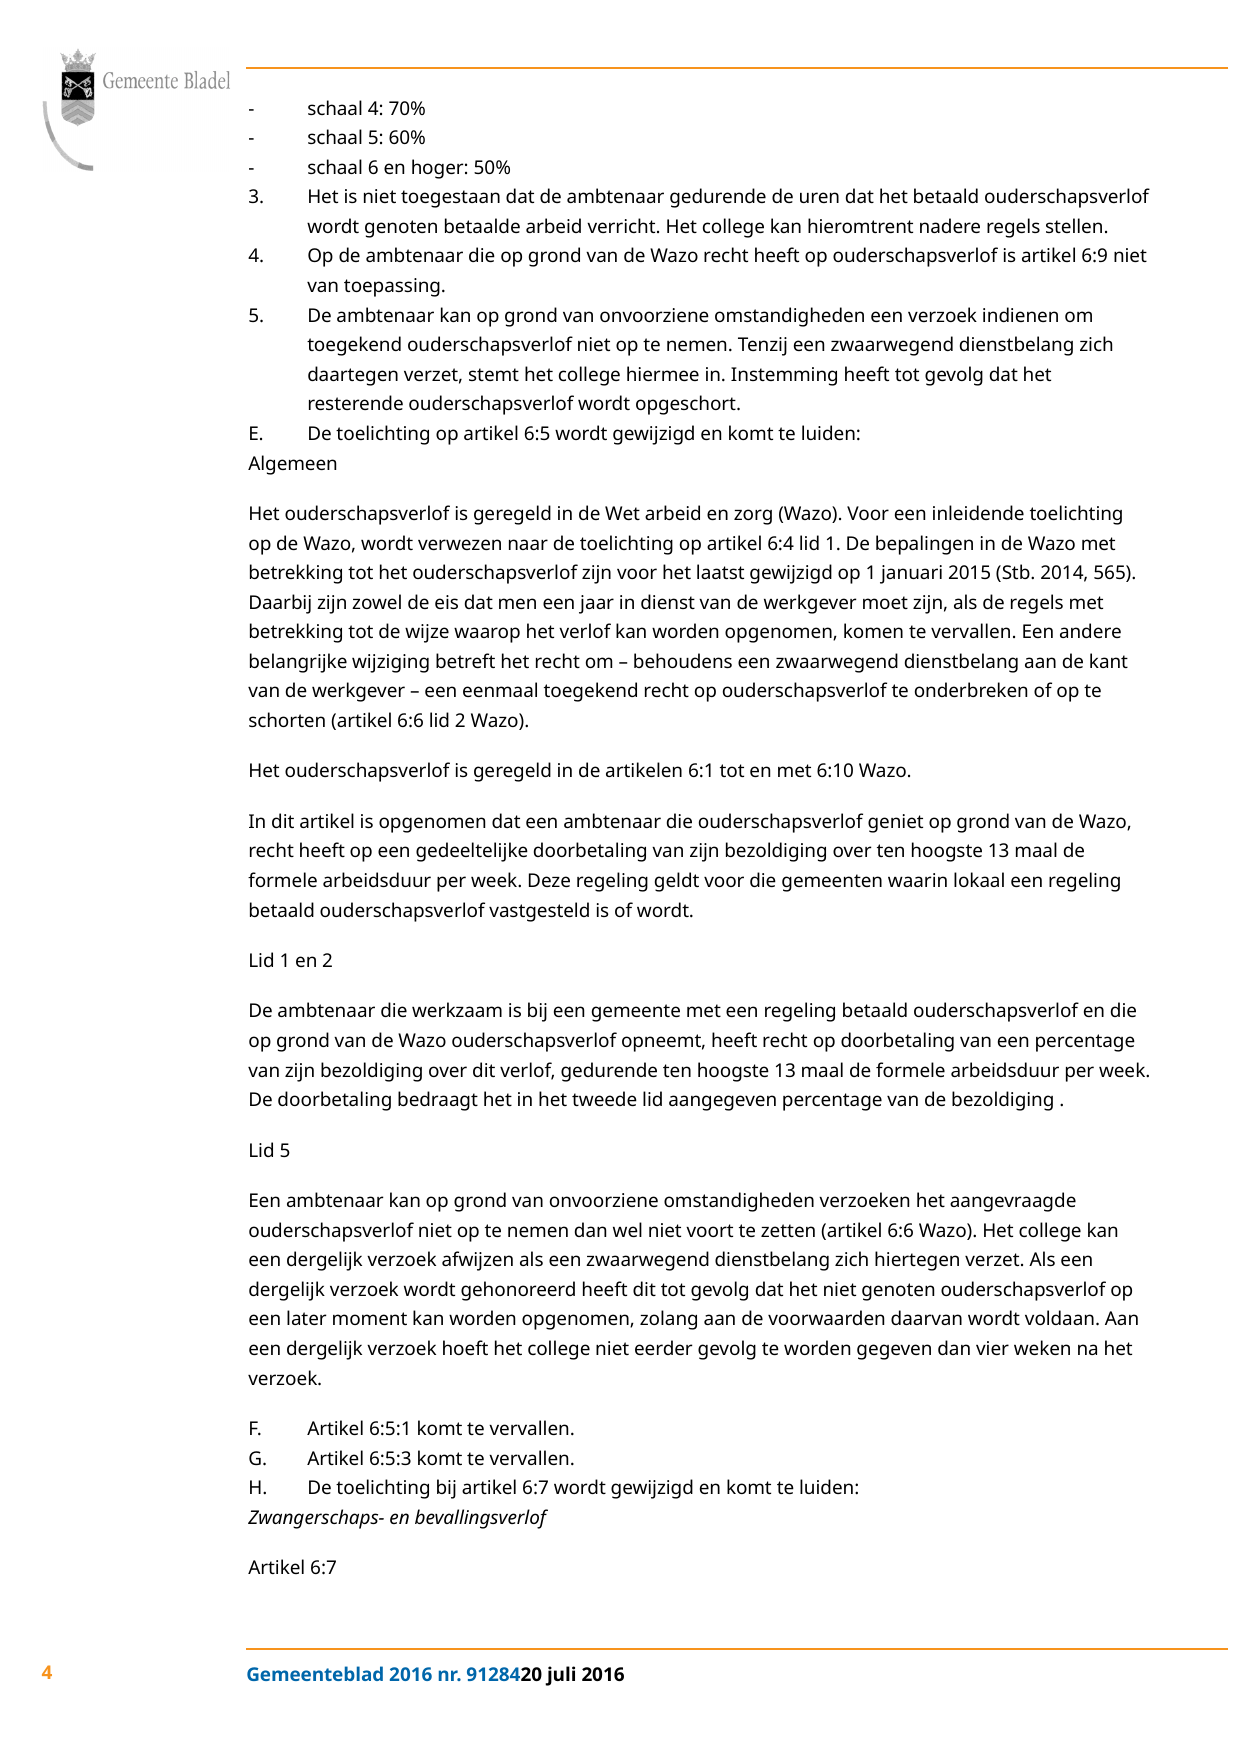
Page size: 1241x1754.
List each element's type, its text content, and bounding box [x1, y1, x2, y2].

text Een ambtenaar kan op grond van onvoorziene omstandigheden verzoeken het aangevraagde ouderschapsverlof niet op te nemen dan wel niet voort te zetten (artikel 6:6 Wazo). Het college kan een dergelijk verzoek afwijzen als een zwaarwegend dienstbelang zich hiertegen verzet. Als een dergelijk verzoek wordt gehonoreerd heeft dit tot gevolg dat het niet genoten ouderschapsverlof op een later moment kan worden opgenomen, zolang aan de voorwaarden daarvan wordt voldaan. Aan een dergelijk verzoek hoeft het college niet eerder gevolg te worden gegeven dan vier weken na het verzoek. [248, 1187, 1152, 1391]
list Het is niet toegestaan dat de ambtenaar gedurende de uren dat het betaald ouderschapsverlof wordt genoten betaalde arbeid verricht. Het college kan hieromtrent nadere regels stellen. [248, 183, 1152, 239]
picture [41, 47, 231, 172]
text Artikel 6:7 [248, 1554, 1152, 1580]
text Algemeen [248, 450, 1152, 476]
list Artikel 6:5:1 komt te vervallen. [248, 1415, 1152, 1441]
list schaal 5: 60% [248, 124, 1152, 150]
list Artikel 6:5:3 komt te vervallen. [248, 1445, 1152, 1471]
text Het ouderschapsverlof is geregeld in de Wet arbeid en zorg (Wazo). Voor een inleidende toelichting op de Wazo, wordt verwezen naar de toelichting op artikel 6:4 lid 1. De bepalingen in de Wazo met betrekking tot het ouderschapsverlof zijn voor het laatst gewijzigd op 1 januari 2015 (Stb. 2014, 565). Daarbij zijn zowel de eis dat men een jaar in dienst van de werkgever moet zijn, als de regels met betrekking tot de wijze waarop het verlof kan worden opgenomen, komen te vervallen. Een andere belangrijke wijziging betreft het recht om – behoudens een zwaarwegend dienstbelang aan de kant van de werkgever – een eenmaal toegekend recht op ouderschapsverlof te onderbreken of op te schorten (artikel 6:6 lid 2 Wazo). [248, 500, 1152, 733]
text Lid 5 [248, 1137, 1152, 1163]
list De ambtenaar kan op grond van onvoorziene omstandigheden een verzoek indienen om toegekend ouderschapsverlof niet op te nemen. Tenzij een zwaarwegend dienstbelang zich daartegen verzet, stemt het college hiermee in. Instemming heeft tot gevolg dat het resterende ouderschapsverlof wordt opgeschort. [248, 302, 1152, 416]
list De toelichting bij artikel 6:7 wordt gewijzigd en komt te luiden: [248, 1474, 1152, 1500]
text De ambtenaar die werkzaam is bij een gemeente met een regeling betaald ouderschapsverlof en die op grond van de Wazo ouderschapsverlof opneemt, heeft recht op doorbetaling van een percentage van zijn bezoldiging over dit verlof, gedurende ten hoogste 13 maal de formele arbeidsduur per week. De doorbetaling bedraagt het in het tweede lid aangegeven percentage van de bezoldiging . [248, 998, 1152, 1112]
text Lid 1 en 2 [248, 947, 1152, 973]
text Zwangerschaps- en bevallingsverlof [248, 1504, 1152, 1530]
list schaal 6 en hoger: 50% [248, 154, 1152, 180]
list De toelichting op artikel 6:5 wordt gewijzigd en komt te luiden: [248, 420, 1152, 446]
text Het ouderschapsverlof is geregeld in de artikelen 6:1 tot en met 6:10 Wazo. [248, 758, 1152, 783]
text In dit artikel is opgenomen dat een ambtenaar die ouderschapsverlof geniet op grond van de Wazo, recht heeft op een gedeeltelijke doorbetaling van zijn bezoldiging over ten hoogste 13 maal de formele arbeidsduur per week. Deze regeling geldt voor die gemeenten waarin lokaal een regeling betaald ouderschapsverlof vastgesteld is of wordt. [248, 808, 1152, 923]
list Op de ambtenaar die op grond van de Wazo recht heeft op ouderschapsverlof is artikel 6:9 niet van toepassing. [248, 243, 1152, 298]
list schaal 4: 70% [248, 95, 1152, 121]
